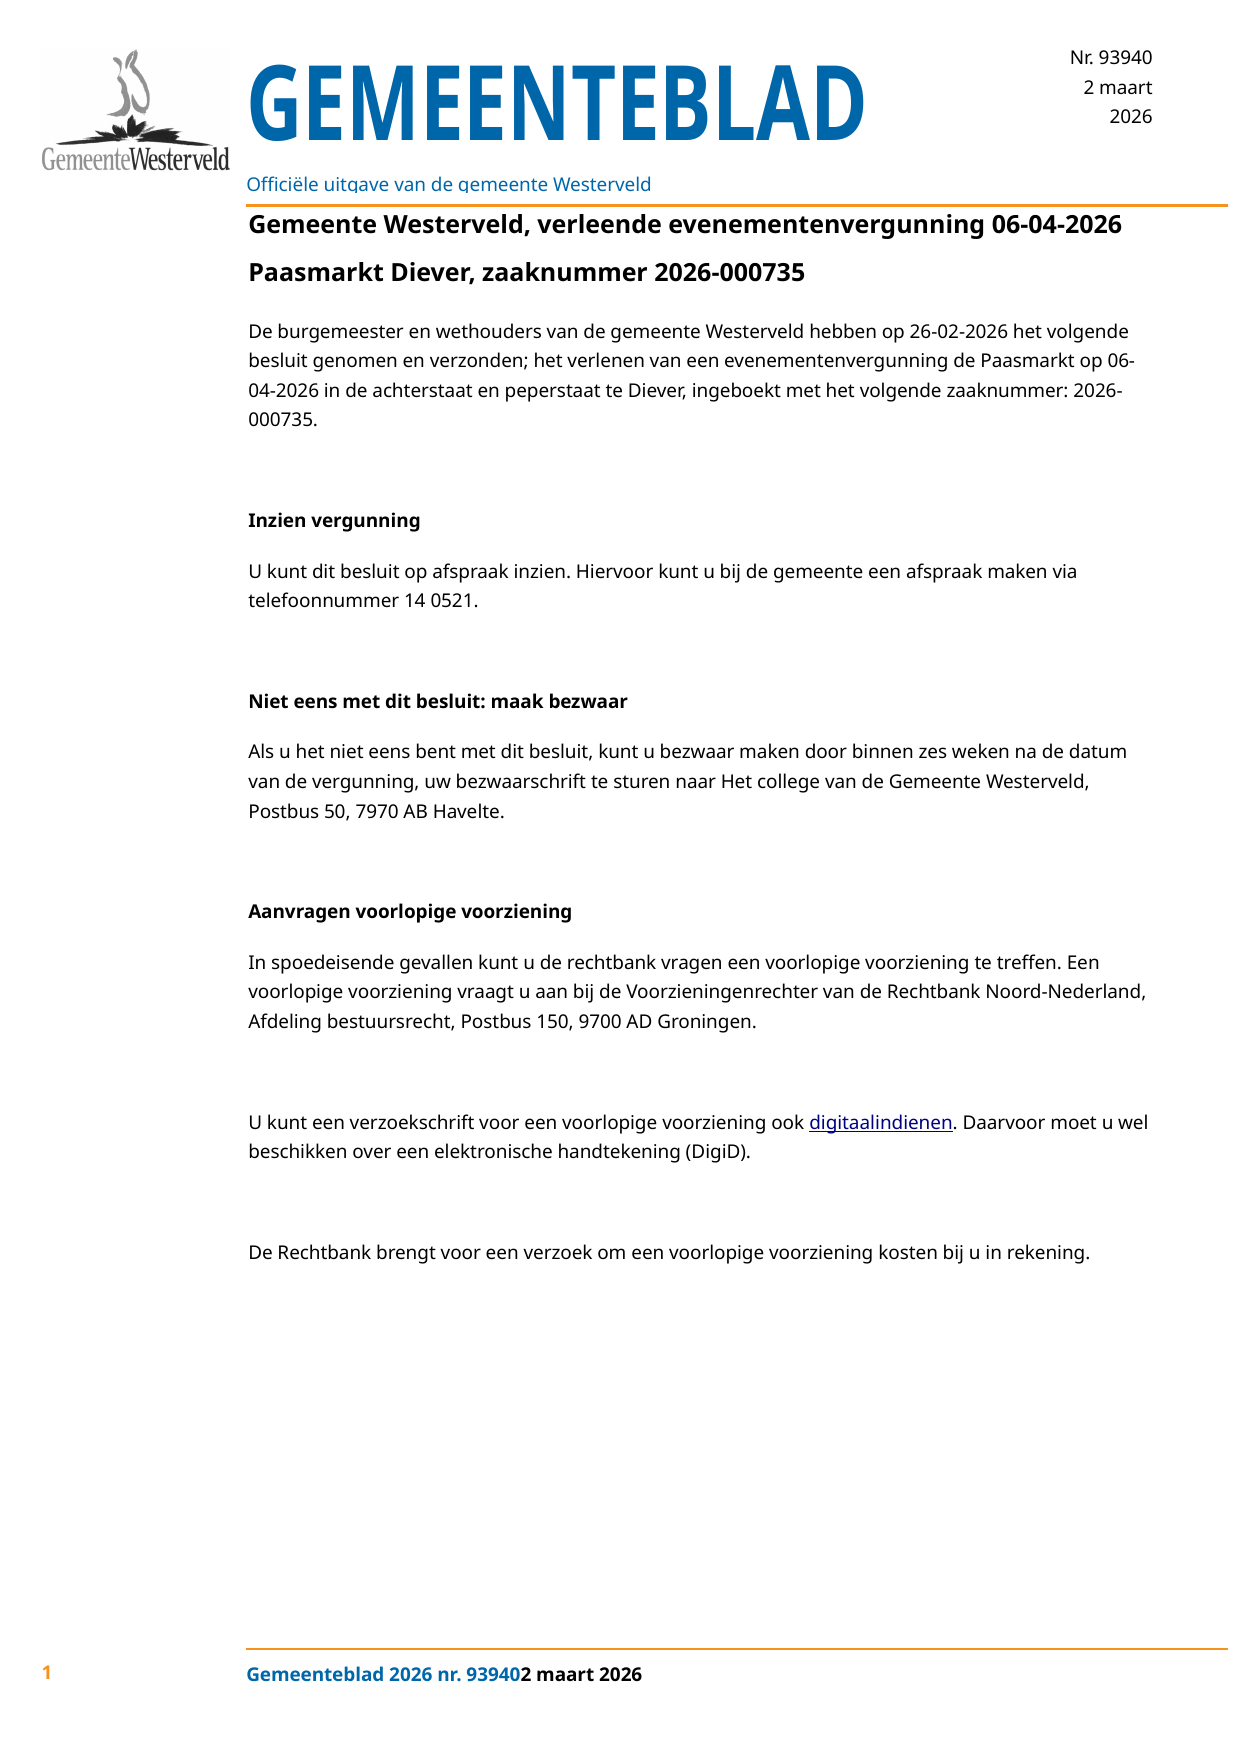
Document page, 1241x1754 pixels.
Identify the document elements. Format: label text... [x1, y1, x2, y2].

text Aanvragen voorlopige voorziening [248, 899, 1152, 924]
picture [41, 47, 231, 172]
text Gemeente Westerveld, verleende evenementenvergunning 06-04-2026 Paasmarkt Diever, zaaknummer 2026-000735 [248, 207, 1152, 288]
text In spoedeisende gevallen kunt u de rechtbank vragen een voorlopige voorziening te treffen. Een voorlopige voorziening vraagt u aan bij de Voorzieningenrechter van de Rechtbank Noord-Nederland, Afdeling bestuursrecht, Postbus 150, 9700 AD Groningen. [248, 949, 1152, 1034]
text Niet eens met dit besluit: maak bezwaar [248, 688, 1152, 714]
text Inzien vergunning [248, 507, 1152, 533]
text U kunt dit besluit op afspraak inzien. Hiervoor kunt u bij de gemeente een afspraak maken via telefoonnummer 14 0521. [248, 558, 1152, 613]
text De Rechtbank brengt voor een verzoek om een voorlopige voorziening kosten bij u in rekening. [248, 1239, 1152, 1265]
text De burgemeester en wethouders van de gemeente Westerveld hebben op 26-02-2026 het volgende besluit genomen en verzonden; het verlenen van een evenementenvergunning de Paasmarkt op 06-04-2026 in de achterstaat en peperstaat te Diever, ingeboekt met het volgende zaaknummer: 2026-000735. [248, 318, 1152, 432]
text Als u het niet eens bent met dit besluit, kunt u bezwaar maken door binnen zes weken na de datum van de vergunning, uw bezwaarschrift te sturen naar Het college van de Gemeente Westerveld, Postbus 50, 7970 AB Havelte. [248, 739, 1152, 824]
text U kunt een verzoekschrift voor een voorlopige voorziening ook digitaalindienen. Daarvoor moet u wel beschikken over een elektronische handtekening (DigiD). [248, 1109, 1152, 1164]
